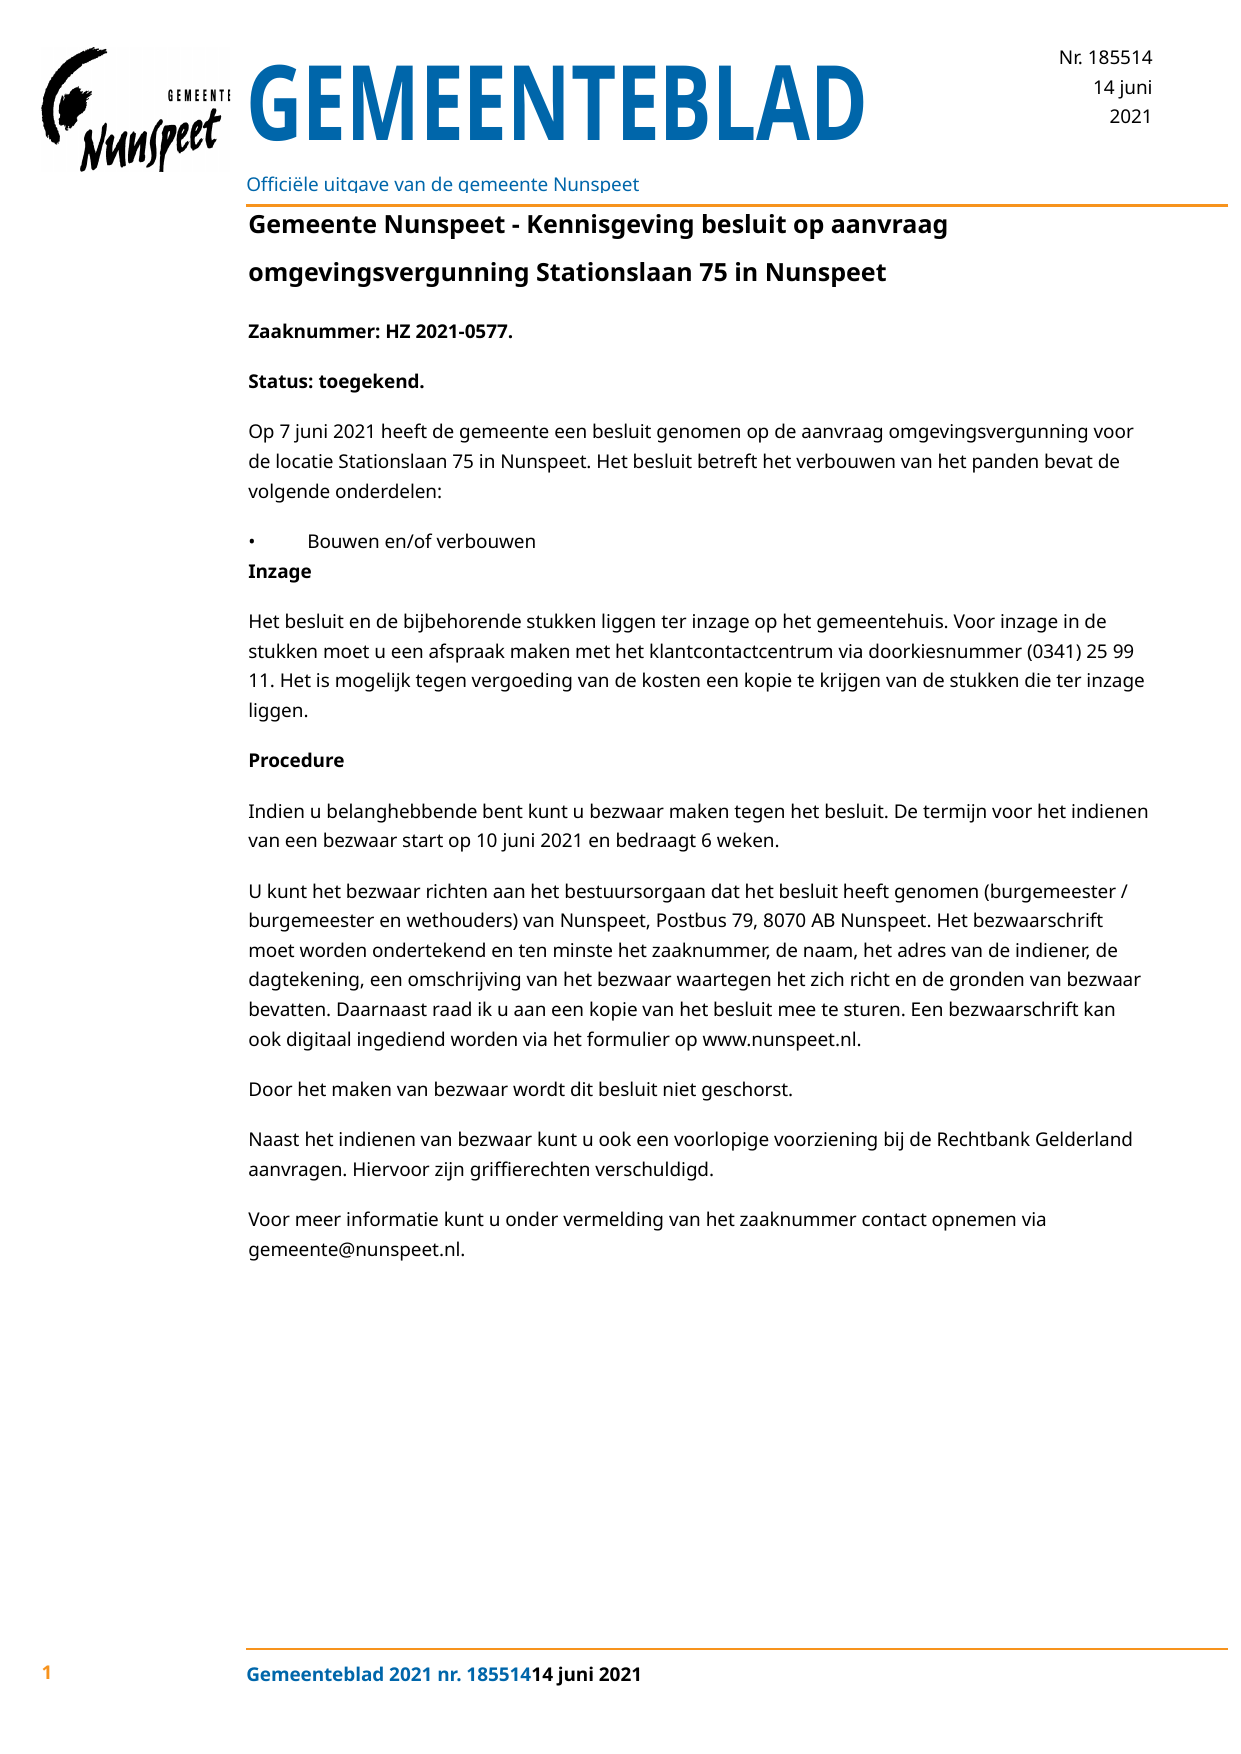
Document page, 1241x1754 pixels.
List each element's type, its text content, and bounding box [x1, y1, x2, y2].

text Op 7 juni 2021 heeft de gemeente een besluit genomen op de aanvraag omgevingsvergunning voor de locatie Stationslaan 75 in Nunspeet. Het besluit betreft het verbouwen van het panden bevat de volgende onderdelen: [248, 419, 1152, 504]
text Indien u belanghebbende bent kunt u bezwaar maken tegen het besluit. De termijn voor het indienen van een bezwaar start op 10 juni 2021 en bedraagt 6 weken. [248, 798, 1152, 853]
picture [41, 47, 231, 172]
text Procedure [248, 747, 1152, 773]
list Bouwen en/of verbouwen [248, 528, 1152, 554]
text Voor meer informatie kunt u onder vermelding van het zaaknummer contact opnemen via gemeente@nunspeet.nl. [248, 1207, 1152, 1262]
text Gemeente Nunspeet - Kennisgeving besluit op aanvraag omgevingsvergunning Stationslaan 75 in Nunspeet [248, 207, 1152, 288]
text Naast het indienen van bezwaar kunt u ook een voorlopige voorziening bij de Rechtbank Gelderland aanvragen. Hiervoor zijn griffierechten verschuldigd. [248, 1127, 1152, 1182]
text Het besluit en de bijbehorende stukken liggen ter inzage op het gemeentehuis. Voor inzage in de stukken moet u een afspraak maken met het klantcontactcentrum via doorkiesnummer (0341) 25 99 11. Het is mogelijk tegen vergoeding van de kosten een kopie te krijgen van de stukken die ter inzage liggen. [248, 608, 1152, 723]
text Status: toegekend. [248, 368, 1152, 394]
text Zaaknummer: HZ 2021-0577. [248, 318, 1152, 344]
text U kunt het bezwaar richten aan het bestuursorgaan dat het besluit heeft genomen (burgemeester / burgemeester en wethouders) van Nunspeet, Postbus 79, 8070 AB Nunspeet. Het bezwaarschrift moet worden ondertekend en ten minste het zaaknummer, de naam, het adres van de indiener, de dagtekening, een omschrijving van het bezwaar waartegen het zich richt en de gronden van bezwaar bevatten. Daarnaast raad ik u aan een kopie van het besluit mee te sturen. Een bezwaarschrift kan ook digitaal ingediend worden via het formulier op www.nunspeet.nl. [248, 878, 1152, 1052]
text Door het maken van bezwaar wordt dit besluit niet geschorst. [248, 1076, 1152, 1102]
text Inzage [248, 558, 1152, 584]
